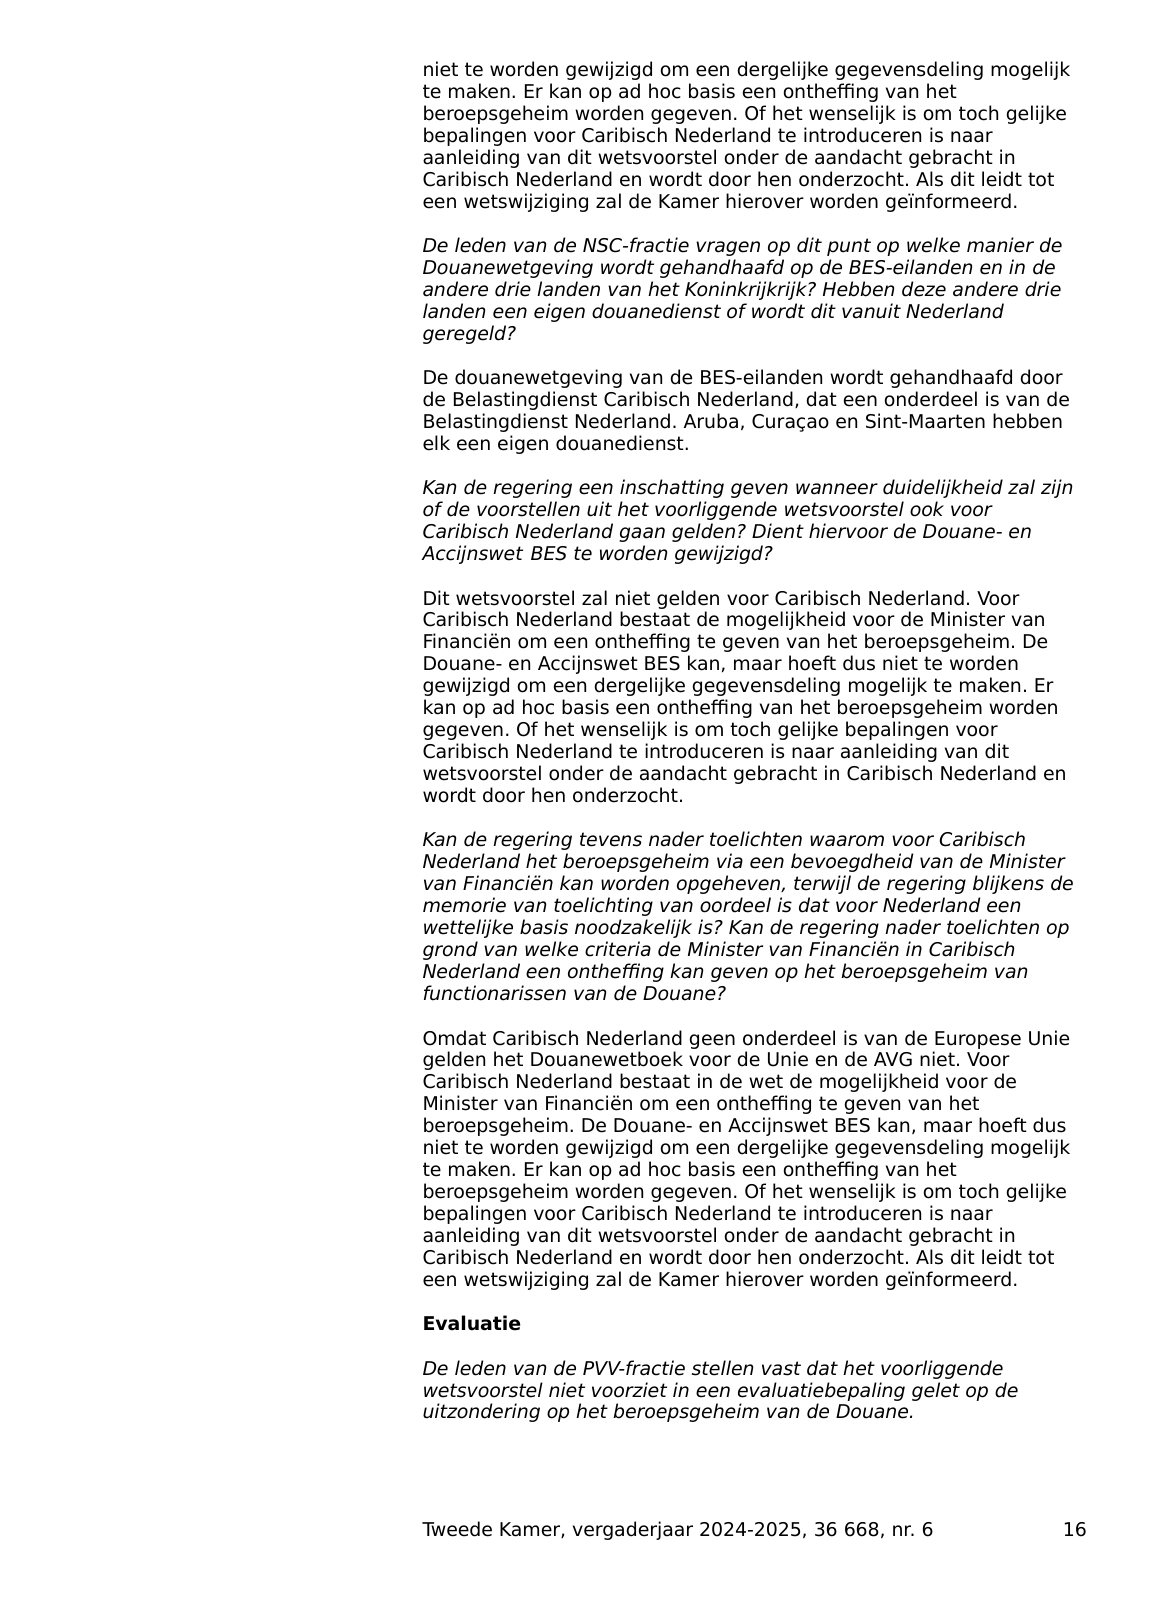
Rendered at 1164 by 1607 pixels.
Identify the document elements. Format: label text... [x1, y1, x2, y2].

text De leden van de NSC-fractie vragen op dit punt op welke manier de Douanewetgeving wordt gehandhaafd op de BES-eilanden en in de andere drie landen van het Koninkrijkrijk? Hebben deze andere drie landen een eigen douanedienst of wordt dit vanuit Nederland geregeld? [422, 235, 1087, 345]
text Dit wetsvoorstel zal niet gelden voor Caribisch Nederland. Voor Caribisch Nederland bestaat de mogelijkheid voor de Minister van Financiën om een ontheffing te geven van het beroepsgeheim. De Douane- en Accijnswet BES kan, maar hoeft dus niet te worden gewijzigd om een dergelijke gegevensdeling mogelijk te maken. Er kan op ad hoc basis een ontheffing van het beroepsgeheim worden gegeven. Of het wenselijk is om toch gelijke bepalingen voor Caribisch Nederland te introduceren is naar aanleiding van dit wetsvoorstel onder de aandacht gebracht in Caribisch Nederland en wordt door hen onderzocht. [422, 587, 1087, 807]
text Kan de regering tevens nader toelichten waarom voor Caribisch Nederland het beroepsgeheim via een bevoegdheid van de Minister van Financiën kan worden opgeheven, terwijl de regering blijkens de memorie van toelichting van oordeel is dat voor Nederland een wettelijke basis noodzakelijk is? Kan de regering nader toelichten op grond van welke criteria de Minister van Financiën in Caribisch Nederland een ontheffing kan geven op het beroepsgeheim van functionarissen van de Douane? [422, 829, 1087, 1005]
text De douanewetgeving van de BES-eilanden wordt gehandhaafd door de Belastingdienst Caribisch Nederland, dat een onderdeel is van de Belastingdienst Nederland. Aruba, Curaçao en Sint-Maarten hebben elk een eigen douanedienst. [422, 367, 1087, 455]
text niet te worden gewijzigd om een dergelijke gegevensdeling mogelijk te maken. Er kan op ad hoc basis een ontheffing van het beroepsgeheim worden gegeven. Of het wenselijk is om toch gelijke bepalingen voor Caribisch Nederland te introduceren is naar aanleiding van dit wetsvoorstel onder de aandacht gebracht in Caribisch Nederland en wordt door hen onderzocht. Als dit leidt tot een wetswijziging zal de Kamer hierover worden geïnformeerd. [422, 59, 1087, 213]
text De leden van de PVV-fractie stellen vast dat het voorliggende wetsvoorstel niet voorziet in een evaluatiebepaling gelet op de uitzondering op het beroepsgeheim van de Douane. [422, 1357, 1087, 1423]
subtitle Evaluatie [422, 1313, 1087, 1335]
text Kan de regering een inschatting geven wanneer duidelijkheid zal zijn of de voorstellen uit het voorliggende wetsvoorstel ook voor Caribisch Nederland gaan gelden? Dient hiervoor de Douane- en Accijnswet BES te worden gewijzigd? [422, 477, 1087, 565]
text Omdat Caribisch Nederland geen onderdeel is van de Europese Unie gelden het Douanewetboek voor de Unie en de AVG niet. Voor Caribisch Nederland bestaat in de wet de mogelijkheid voor de Minister van Financiën om een ontheffing te geven van het beroepsgeheim. De Douane- en Accijnswet BES kan, maar hoeft dus niet te worden gewijzigd om een dergelijke gegevensdeling mogelijk te maken. Er kan op ad hoc basis een ontheffing van het beroepsgeheim worden gegeven. Of het wenselijk is om toch gelijke bepalingen voor Caribisch Nederland te introduceren is naar aanleiding van dit wetsvoorstel onder de aandacht gebracht in Caribisch Nederland en wordt door hen onderzocht. Als dit leidt tot een wetswijziging zal de Kamer hierover worden geïnformeerd. [422, 1027, 1087, 1291]
